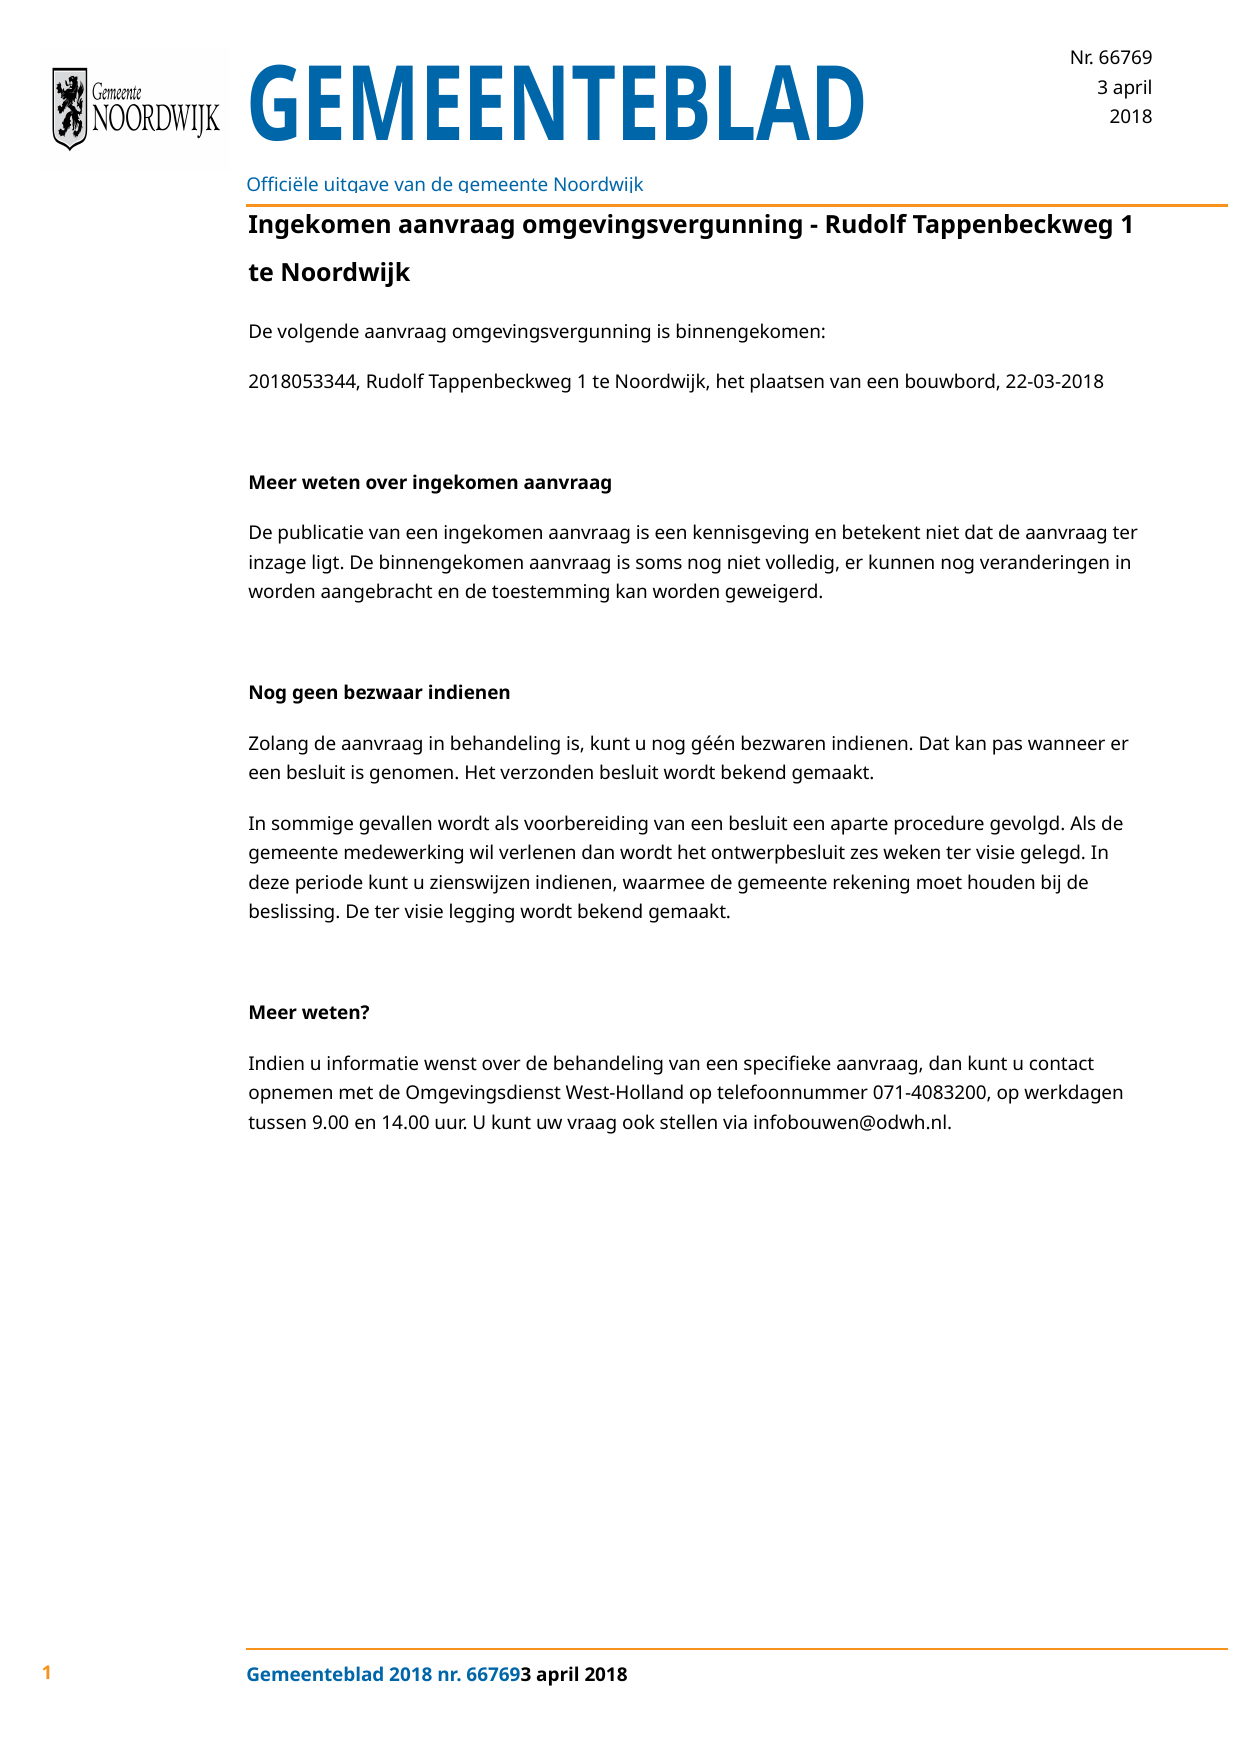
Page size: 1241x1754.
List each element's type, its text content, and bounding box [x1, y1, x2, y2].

text Nog geen bezwaar indienen [248, 679, 1152, 705]
text In sommige gevallen wordt als voorbereiding van een besluit een aparte procedure gevolgd. Als de gemeente medewerking wil verlenen dan wordt het ontwerpbesluit zes weken ter visie gelegd. In deze periode kunt u zienswijzen indienen, waarmee de gemeente rekening moet houden bij de beslissing. De ter visie legging wordt bekend gemaakt. [248, 810, 1152, 924]
text 2018053344, Rudolf Tappenbeckweg 1 te Noordwijk, het plaatsen van een bouwbord, 22-03-2018 [248, 368, 1152, 394]
text Ingekomen aanvraag omgevingsvergunning - Rudolf Tappenbeckweg 1 te Noordwijk [248, 207, 1152, 288]
text De publicatie van een ingekomen aanvraag is een kennisgeving en betekent niet dat de aanvraag ter inzage ligt. De binnengekomen aanvraag is soms nog niet volledig, er kunnen nog veranderingen in worden aangebracht en de toestemming kan worden geweigerd. [248, 519, 1152, 604]
text Meer weten over ingekomen aanvraag [248, 469, 1152, 495]
text Meer weten? [248, 999, 1152, 1025]
text De volgende aanvraag omgevingsvergunning is binnengekomen: [248, 318, 1152, 344]
text Zolang de aanvraag in behandeling is, kunt u nog géén bezwaren indienen. Dat kan pas wanneer er een besluit is genomen. Het verzonden besluit wordt bekend gemaakt. [248, 730, 1152, 785]
text Indien u informatie wenst over de behandeling van een specifieke aanvraag, dan kunt u contact opnemen met de Omgevingsdienst West-Holland op telefoonnummer 071-4083200, op werkdagen tussen 9.00 en 14.00 uur. U kunt uw vraag ook stellen via infobouwen@odwh.nl. [248, 1050, 1152, 1135]
picture [41, 47, 231, 172]
